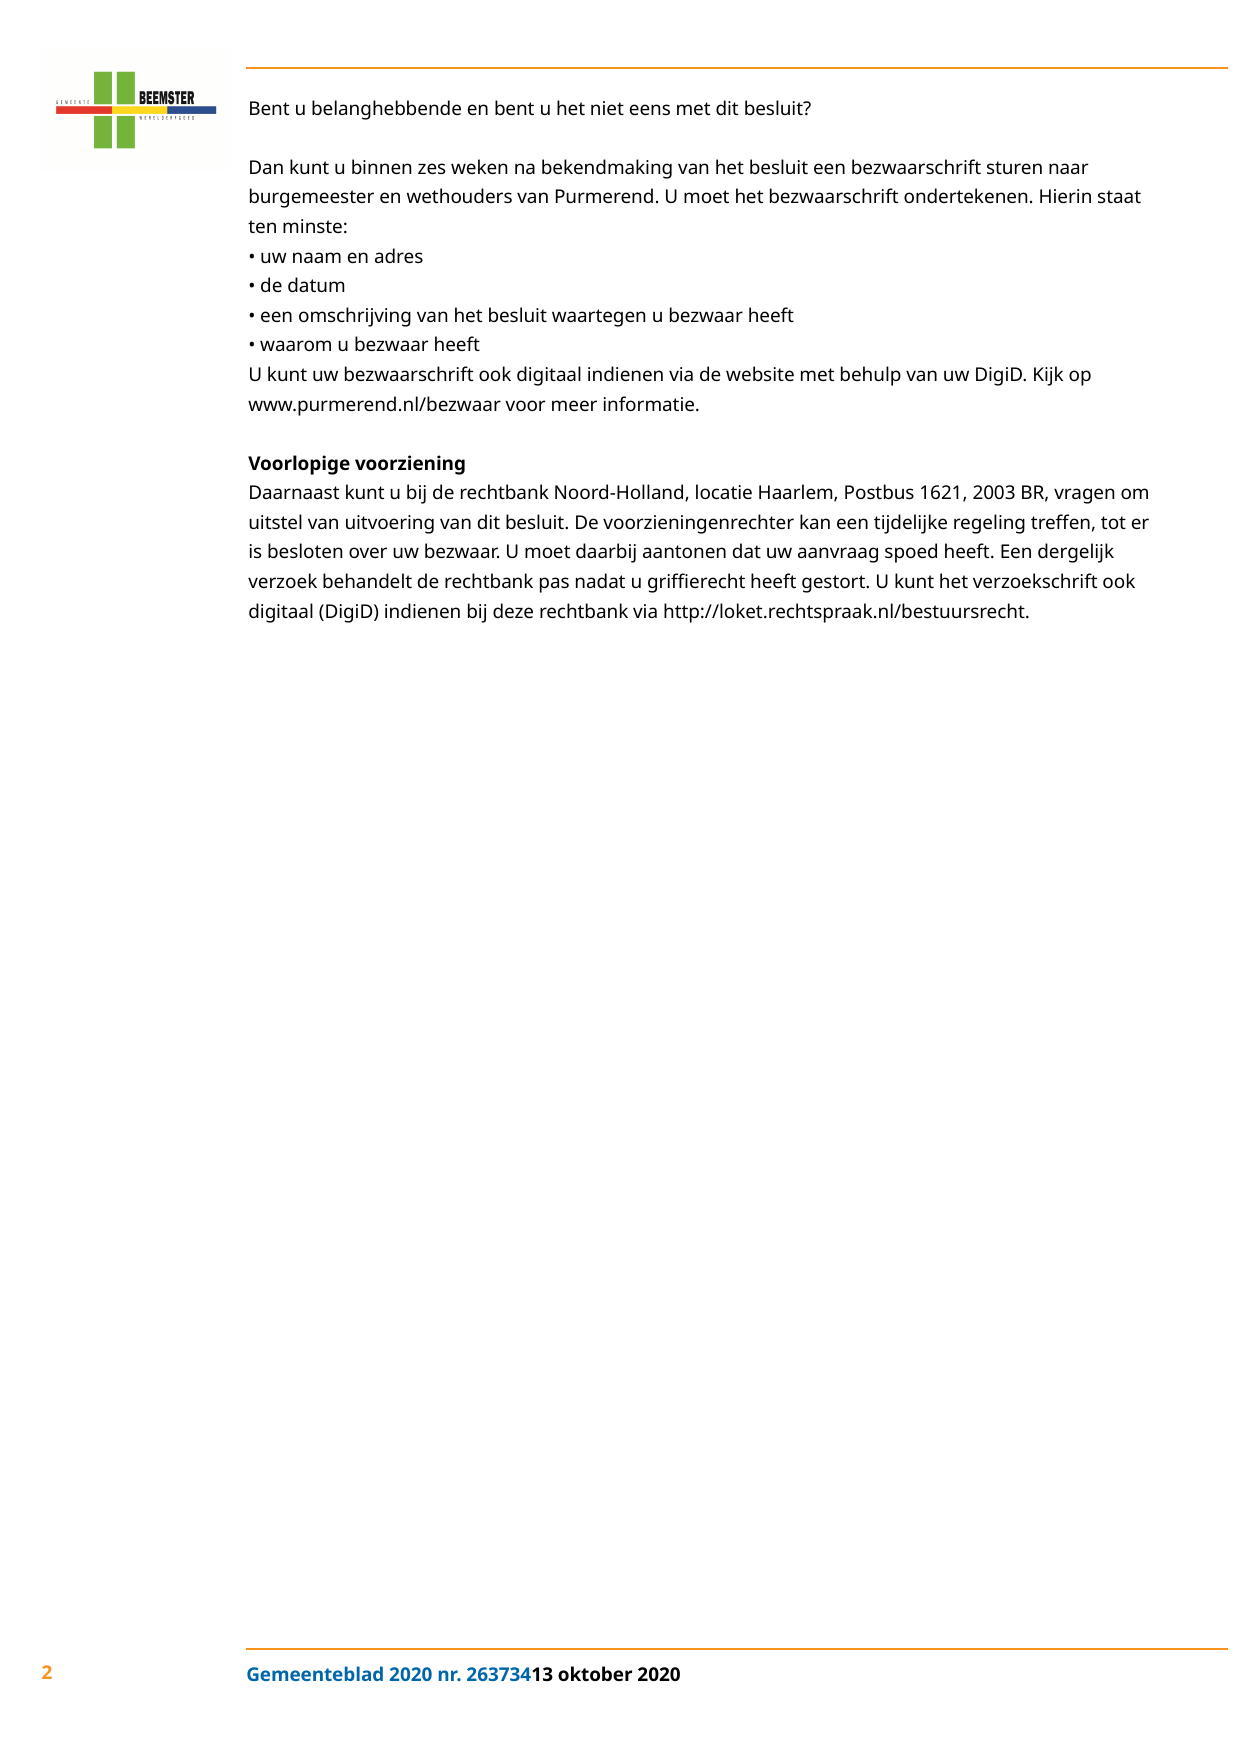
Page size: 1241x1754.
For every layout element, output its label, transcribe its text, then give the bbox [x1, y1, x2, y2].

text Daarnaast kunt u bij de rechtbank Noord-Holland, locatie Haarlem, Postbus 1621, 2003 BR, vragen om uitstel van uitvoering van dit besluit. De voorzieningenrechter kan een tijdelijke regeling treffen, tot er is besloten over uw bezwaar. U moet daarbij aantonen dat uw aanvraag spoed heeft. Een dergelijk verzoek behandelt de rechtbank pas nadat u griffierecht heeft gestort. U kunt het verzoekschrift ook digitaal (DigiD) indienen bij deze rechtbank via http://loket.rechtspraak.nl/bestuursrecht. [248, 479, 1152, 623]
text • de datum [248, 272, 1152, 298]
text • een omschrijving van het besluit waartegen u bezwaar heeft [248, 302, 1152, 328]
text U kunt uw bezwaarschrift ook digitaal indienen via de website met behulp van uw DigiD. Kijk op www.purmerend.nl/bezwaar voor meer informatie. [248, 361, 1152, 416]
text Dan kunt u binnen zes weken na bekendmaking van het besluit een bezwaarschrift sturen naar burgemeester en wethouders van Purmerend. U moet het bezwaarschrift ondertekenen. Hierin staat ten minste: [248, 154, 1152, 239]
picture [41, 47, 231, 172]
text • waarom u bezwaar heeft [248, 332, 1152, 357]
text • uw naam en adres [248, 243, 1152, 268]
text Bent u belanghebbende en bent u het niet eens met dit besluit? [248, 95, 1152, 121]
text Voorlopige voorziening [248, 450, 1152, 476]
